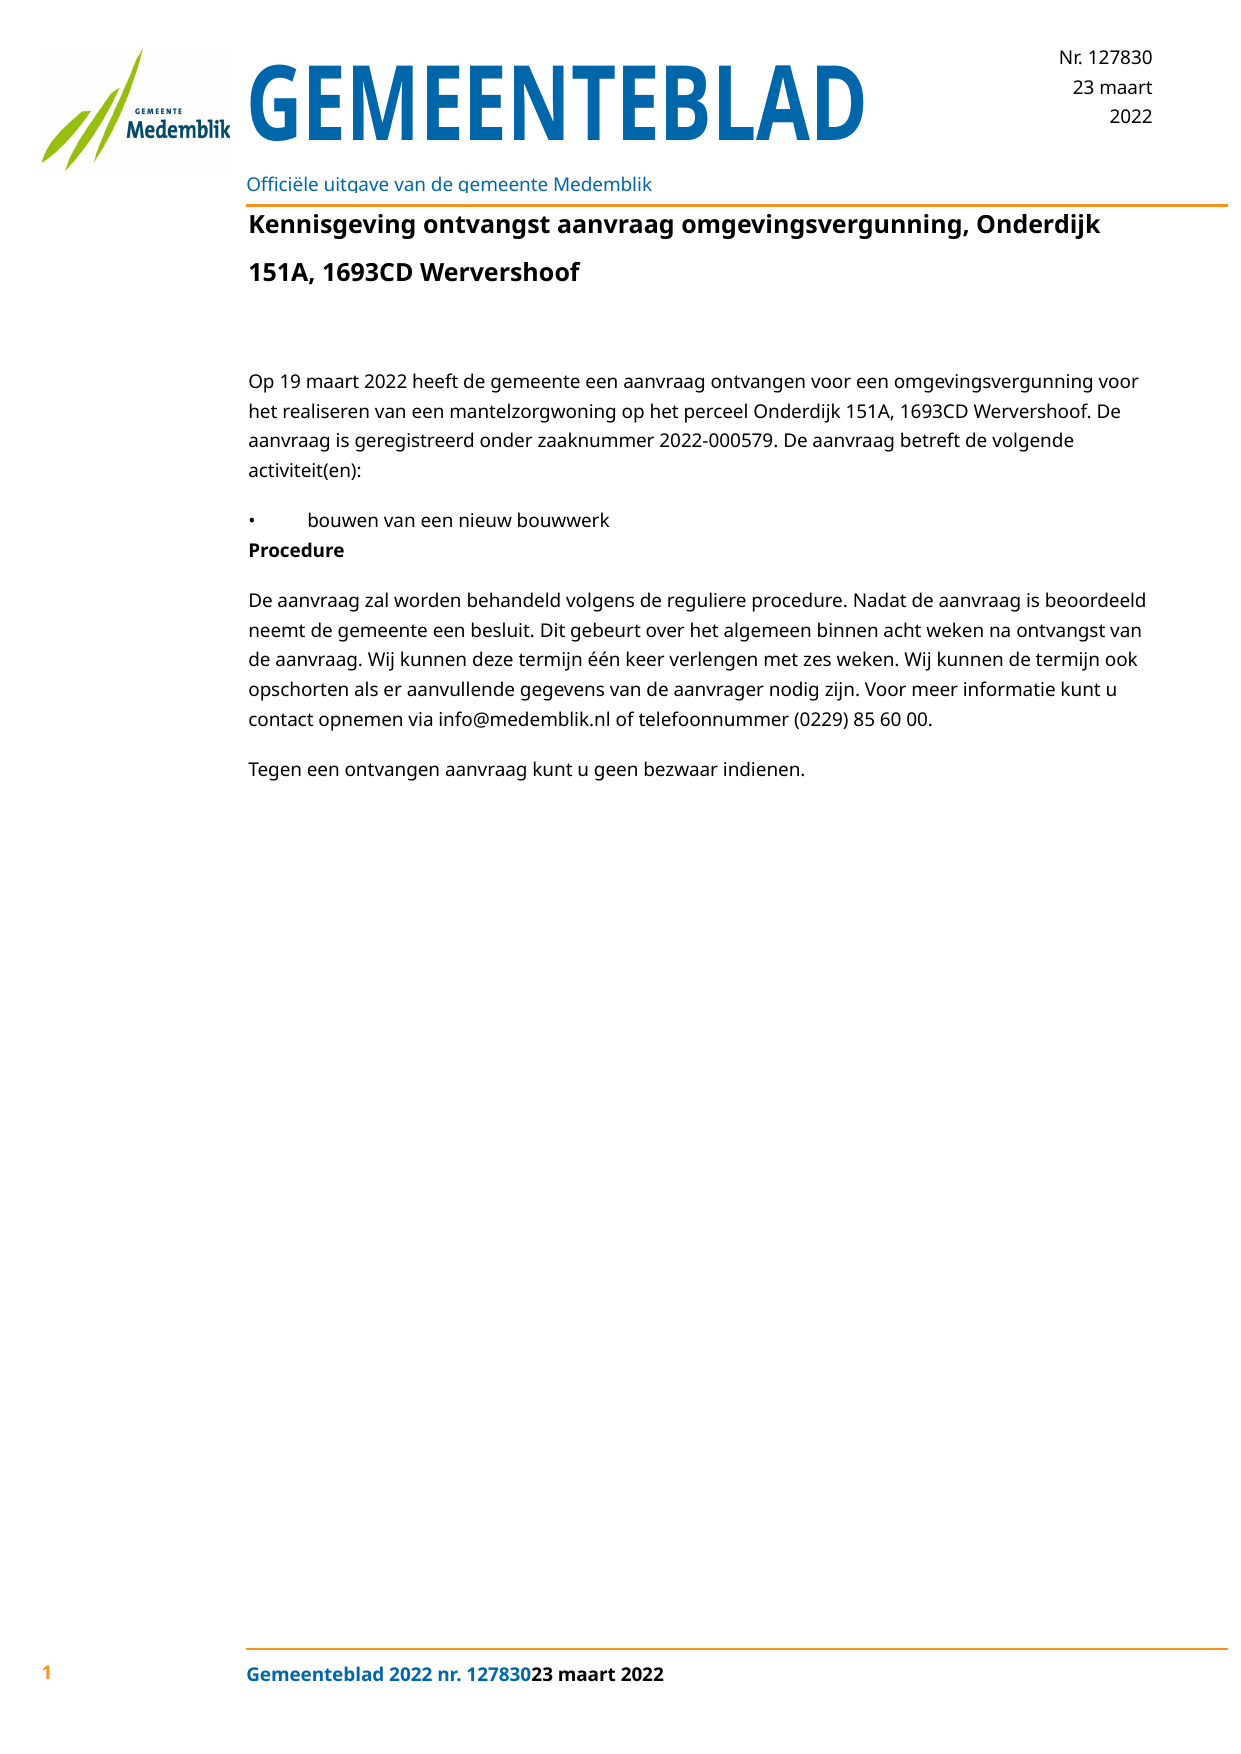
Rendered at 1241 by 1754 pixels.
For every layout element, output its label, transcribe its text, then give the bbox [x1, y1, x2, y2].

text Kennisgeving ontvangst aanvraag omgevingsvergunning, Onderdijk 151A, 1693CD Wervershoof [248, 207, 1152, 288]
text Tegen een ontvangen aanvraag kunt u geen bezwaar indienen. [248, 756, 1152, 782]
picture [41, 47, 231, 172]
text Op 19 maart 2022 heeft de gemeente een aanvraag ontvangen voor een omgevingsvergunning voor het realiseren van een mantelzorgwoning op het perceel Onderdijk 151A, 1693CD Wervershoof. De aanvraag is geregistreerd onder zaaknummer 2022-000579. De aanvraag betreft de volgende activiteit(en): [248, 368, 1152, 483]
list bouwen van een nieuw bouwwerk [248, 507, 1152, 533]
text De aanvraag zal worden behandeld volgens de reguliere procedure. Nadat de aanvraag is beoordeeld neemt de gemeente een besluit. Dit gebeurt over het algemeen binnen acht weken na ontvangst van de aanvraag. Wij kunnen deze termijn één keer verlengen met zes weken. Wij kunnen de termijn ook opschorten als er aanvullende gegevens van de aanvrager nodig zijn. Voor meer informatie kunt u contact opnemen via info@medemblik.nl of telefoonnummer (0229) 85 60 00. [248, 587, 1152, 732]
text Procedure [248, 537, 1152, 563]
